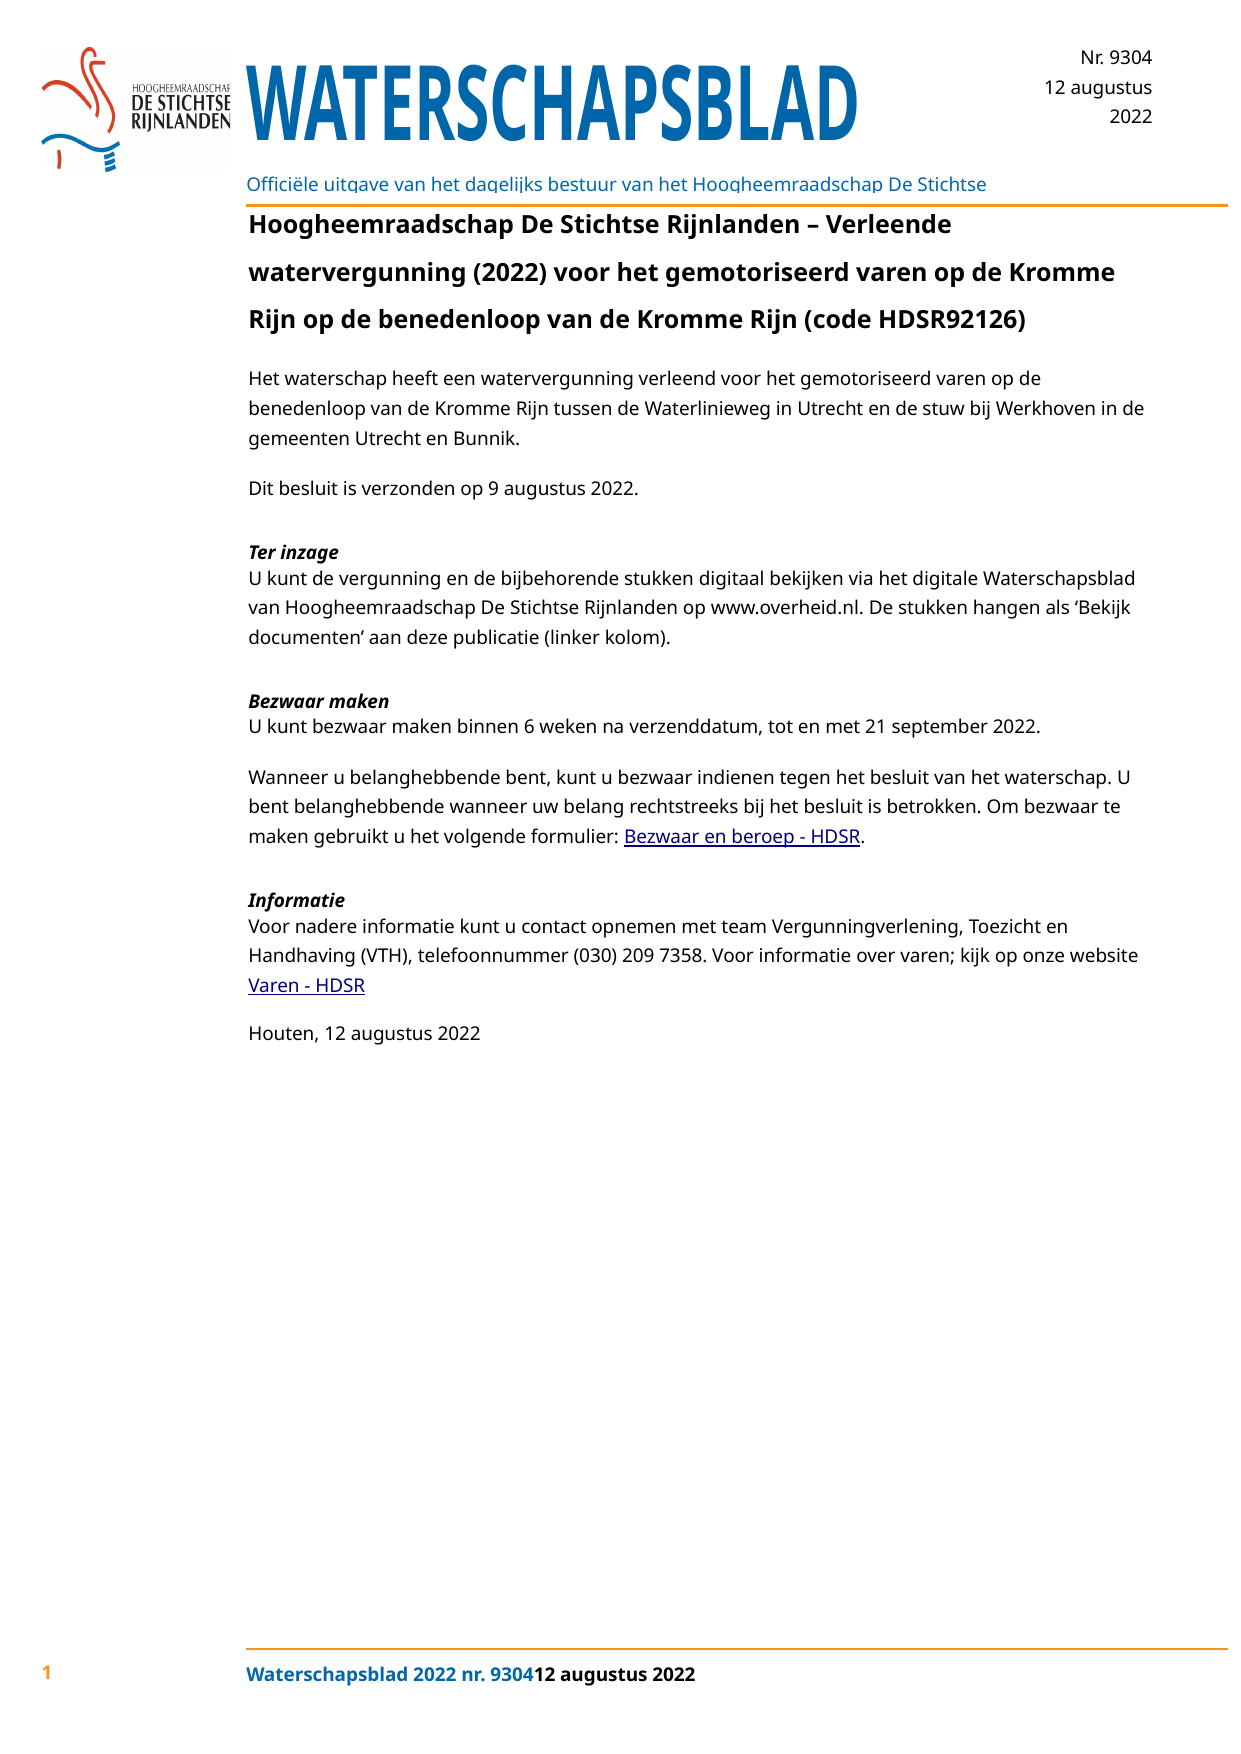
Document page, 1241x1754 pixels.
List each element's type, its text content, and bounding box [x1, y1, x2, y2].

picture [41, 47, 231, 172]
text Hoogheemraadschap De Stichtse Rijnlanden – Verleende watervergunning (2022) voor het gemotoriseerd varen op de Kromme Rijn op de benedenloop van de Kromme Rijn (code HDSR92126) [248, 207, 1152, 336]
text U kunt bezwaar maken binnen 6 weken na verzenddatum, tot en met 21 september 2022. [248, 714, 1152, 739]
text Houten, 12 augustus 2022 [248, 1020, 1152, 1046]
text U kunt de vergunning en de bijbehorende stukken digitaal bekijken via het digitale Waterschapsblad van Hoogheemraadschap De Stichtse Rijnlanden op www.overheid.nl. De stukken hangen als ‘Bekijk documenten’ aan deze publicatie (linker kolom). [248, 565, 1152, 650]
text Informatie [248, 887, 1152, 913]
text Wanneer u belanghebbende bent, kunt u bezwaar indienen tegen het besluit van het waterschap. U bent belanghebbende wanneer uw belang rechtstreeks bij het besluit is betrokken. Om bezwaar te maken gebruikt u het volgende formulier: Bezwaar en beroep - HDSR. [248, 764, 1152, 849]
text Ter inzage [248, 539, 1152, 565]
text Dit besluit is verzonden op 9 augustus 2022. [248, 475, 1152, 501]
text Het waterschap heeft een watervergunning verleend voor het gemotoriseerd varen op de benedenloop van de Kromme Rijn tussen de Waterlinieweg in Utrecht en de stuw bij Werkhoven in de gemeenten Utrecht en Bunnik. [248, 366, 1152, 450]
text Bezwaar maken [248, 688, 1152, 714]
text Voor nadere informatie kunt u contact opnemen met team Vergunningverlening, Toezicht en Handhaving (VTH), telefoonnummer (030) 209 7358. Voor informatie over varen; kijk op onze website Varen - HDSR [248, 913, 1152, 998]
